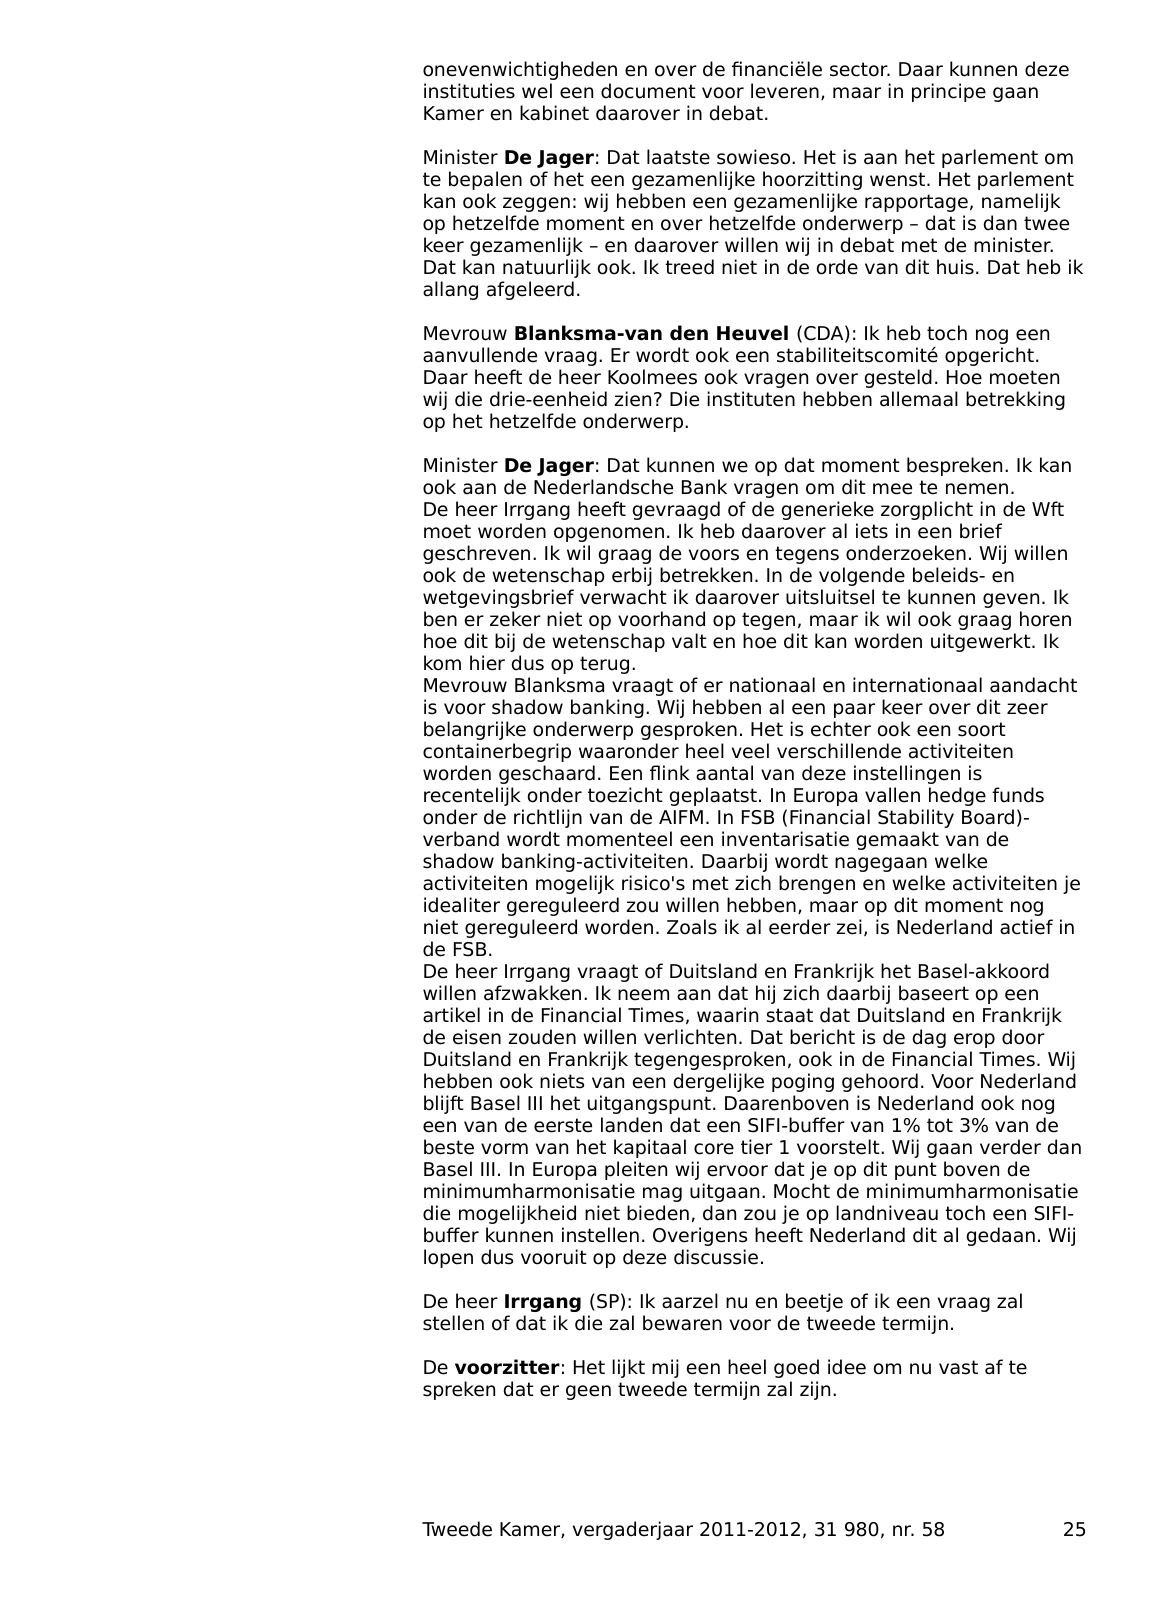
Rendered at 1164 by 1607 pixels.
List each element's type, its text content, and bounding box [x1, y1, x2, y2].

text De heer Irrgang (SP): Ik aarzel nu en beetje of ik een vraag zal stellen of dat ik die zal bewaren voor de tweede termijn. [422, 1291, 1087, 1335]
text De heer Irrgang heeft gevraagd of de generieke zorgplicht in de Wft moet worden opgenomen. Ik heb daarover al iets in een brief geschreven. Ik wil graag de voors en tegens onderzoeken. Wij willen ook de wetenschap erbij betrekken. In de volgende beleids- en wetgevingsbrief verwacht ik daarover uitsluitsel te kunnen geven. Ik ben er zeker niet op voorhand op tegen, maar ik wil ook graag horen hoe dit bij de wetenschap valt en hoe dit kan worden uitgewerkt. Ik kom hier dus op terug. [422, 499, 1087, 675]
text De heer Irrgang vraagt of Duitsland en Frankrijk het Basel-akkoord willen afzwakken. Ik neem aan dat hij zich daarbij baseert op een artikel in de Financial Times, waarin staat dat Duitsland en Frankrijk de eisen zouden willen verlichten. Dat bericht is de dag erop door Duitsland en Frankrijk tegengesproken, ook in de Financial Times. Wij hebben ook niets van een dergelijke poging gehoord. Voor Nederland blijft Basel III het uitgangspunt. Daarenboven is Nederland ook nog een van de eerste landen dat een SIFI-buffer van 1% tot 3% van de beste vorm van het kapitaal core tier 1 voorstelt. Wij gaan verder dan Basel III. In Europa pleiten wij ervoor dat je op dit punt boven de minimumharmonisatie mag uitgaan. Mocht de minimumharmonisatie die mogelijkheid niet bieden, dan zou je op landniveau toch een SIFI-buffer kunnen instellen. Overigens heeft Nederland dit al gedaan. Wij lopen dus vooruit op deze discussie. [422, 961, 1087, 1268]
text onevenwichtigheden en over de financiële sector. Daar kunnen deze instituties wel een document voor leveren, maar in principe gaan Kamer en kabinet daarover in debat. [422, 59, 1087, 125]
text Mevrouw Blanksma vraagt of er nationaal en internationaal aandacht is voor shadow banking. Wij hebben al een paar keer over dit zeer belangrijke onderwerp gesproken. Het is echter ook een soort containerbegrip waaronder heel veel verschillende activiteiten worden geschaard. Een flink aantal van deze instellingen is recentelijk onder toezicht geplaatst. In Europa vallen hedge funds onder de richtlijn van de AIFM. In FSB (Financial Stability Board)-verband wordt momenteel een inventarisatie gemaakt van de shadow banking-activiteiten. Daarbij wordt nagegaan welke activiteiten mogelijk risico's met zich brengen en welke activiteiten je idealiter gereguleerd zou willen hebben, maar op dit moment nog niet gereguleerd worden. Zoals ik al eerder zei, is Nederland actief in de FSB. [422, 675, 1087, 961]
text De voorzitter: Het lijkt mij een heel goed idee om nu vast af te spreken dat er geen tweede termijn zal zijn. [422, 1357, 1087, 1401]
text Minister De Jager: Dat kunnen we op dat moment bespreken. Ik kan ook aan de Nederlandsche Bank vragen om dit mee te nemen. [422, 455, 1087, 499]
text Mevrouw Blanksma-van den Heuvel (CDA): Ik heb toch nog een aanvullende vraag. Er wordt ook een stabiliteitscomité opgericht. Daar heeft de heer Koolmees ook vragen over gesteld. Hoe moeten wij die drie-eenheid zien? Die instituten hebben allemaal betrekking op het hetzelfde onderwerp. [422, 323, 1087, 433]
text Minister De Jager: Dat laatste sowieso. Het is aan het parlement om te bepalen of het een gezamenlijke hoorzitting wenst. Het parlement kan ook zeggen: wij hebben een gezamenlijke rapportage, namelijk op hetzelfde moment en over hetzelfde onderwerp – dat is dan twee keer gezamenlijk – en daarover willen wij in debat met de minister. Dat kan natuurlijk ook. Ik treed niet in de orde van dit huis. Dat heb ik allang afgeleerd. [422, 147, 1087, 301]
